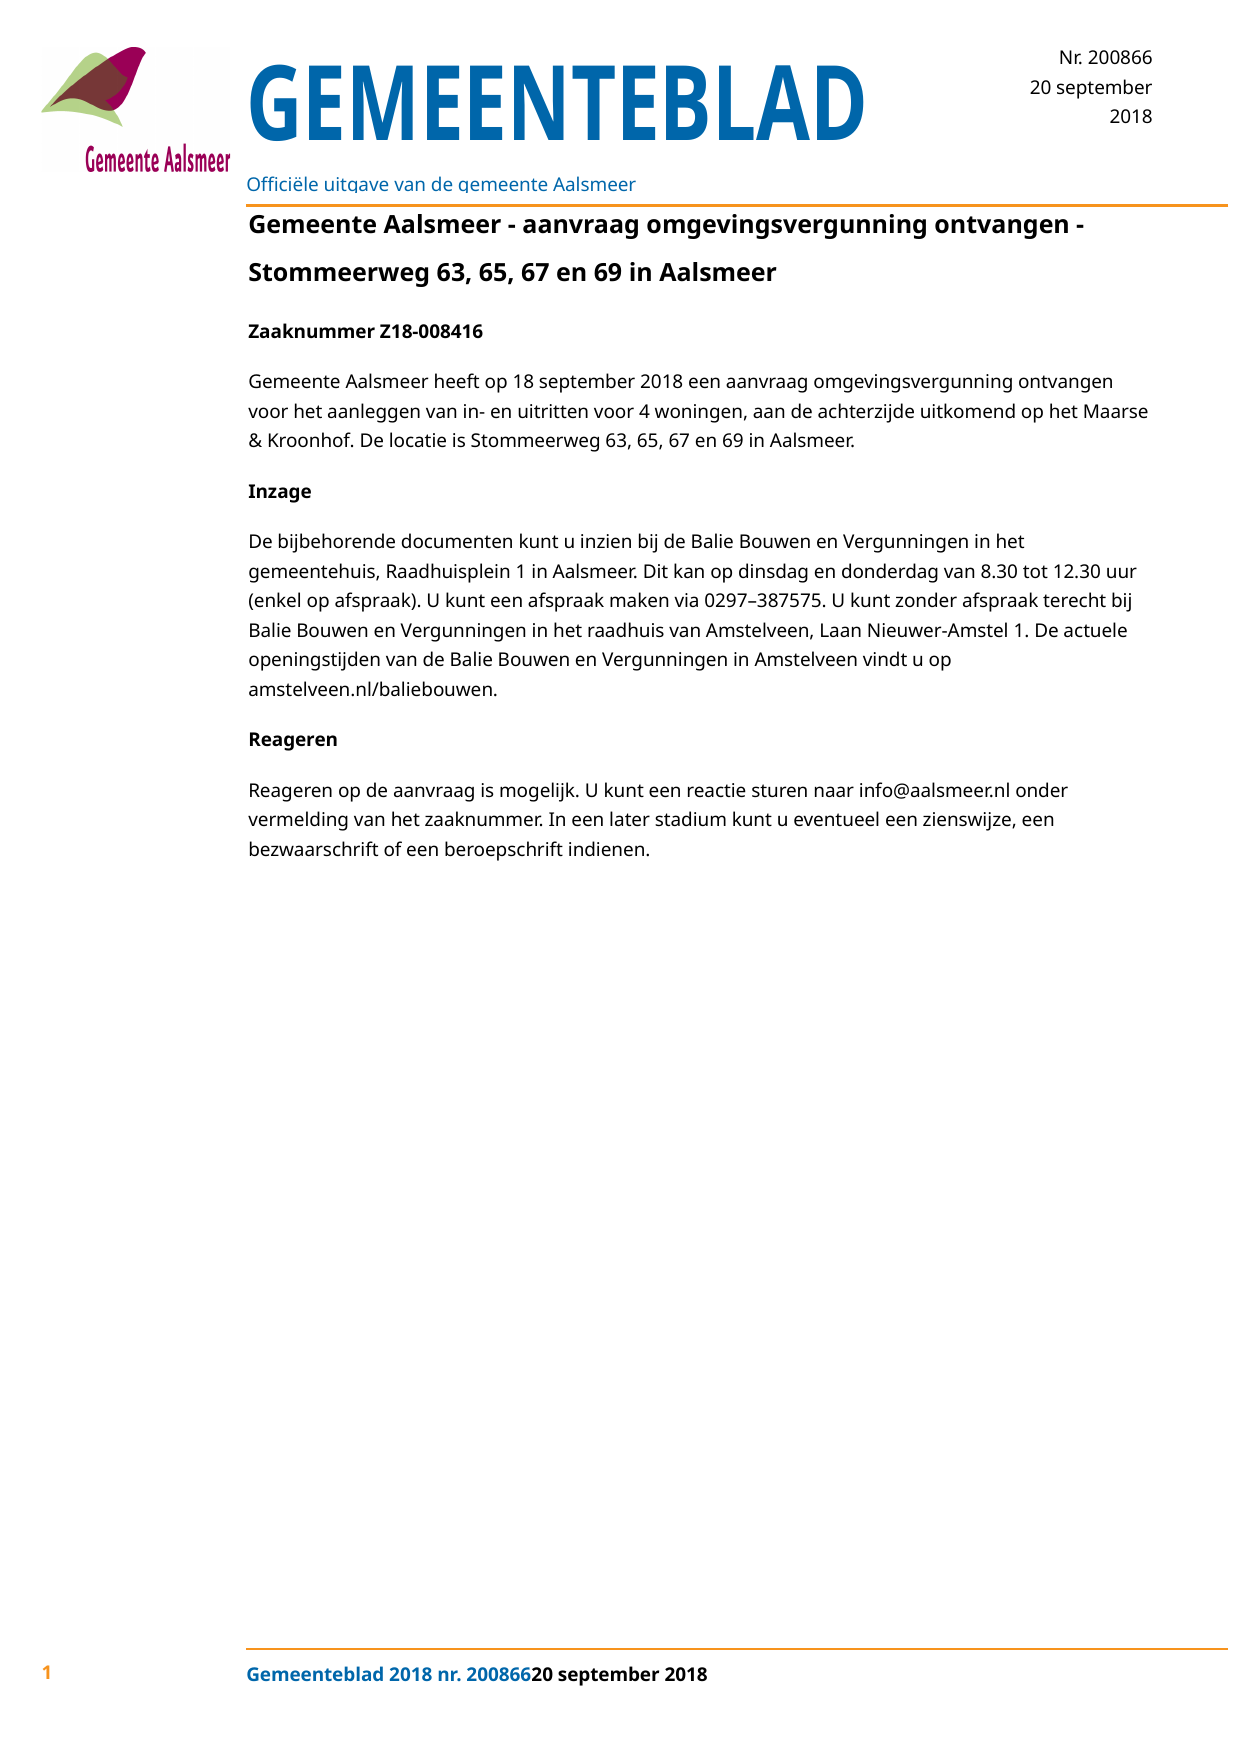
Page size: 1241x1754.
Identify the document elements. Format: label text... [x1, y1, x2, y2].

picture [41, 47, 231, 172]
text Zaaknummer Z18-008416 [248, 318, 1152, 344]
text De bijbehorende documenten kunt u inzien bij de Balie Bouwen en Vergunningen in het gemeentehuis, Raadhuisplein 1 in Aalsmeer. Dit kan op dinsdag en donderdag van 8.30 tot 12.30 uur (enkel op afspraak). U kunt een afspraak maken via 0297–387575. U kunt zonder afspraak terecht bij Balie Bouwen en Vergunningen in het raadhuis van Amstelveen, Laan Nieuwer-Amstel 1. De actuele openingstijden van de Balie Bouwen en Vergunningen in Amstelveen vindt u op amstelveen.nl/baliebouwen. [248, 528, 1152, 702]
text Reageren [248, 727, 1152, 752]
text Inzage [248, 478, 1152, 504]
text Gemeente Aalsmeer heeft op 18 september 2018 een aanvraag omgevingsvergunning ontvangen voor het aanleggen van in- en uitritten voor 4 woningen, aan de achterzijde uitkomend op het Maarse & Kroonhof. De locatie is Stommeerweg 63, 65, 67 en 69 in Aalsmeer. [248, 368, 1152, 453]
text Gemeente Aalsmeer - aanvraag omgevingsvergunning ontvangen - Stommeerweg 63, 65, 67 en 69 in Aalsmeer [248, 207, 1152, 288]
text Reageren op de aanvraag is mogelijk. U kunt een reactie sturen naar info@aalsmeer.nl onder vermelding van het zaaknummer. In een later stadium kunt u eventueel een zienswijze, een bezwaarschrift of een beroepschrift indienen. [248, 777, 1152, 862]
